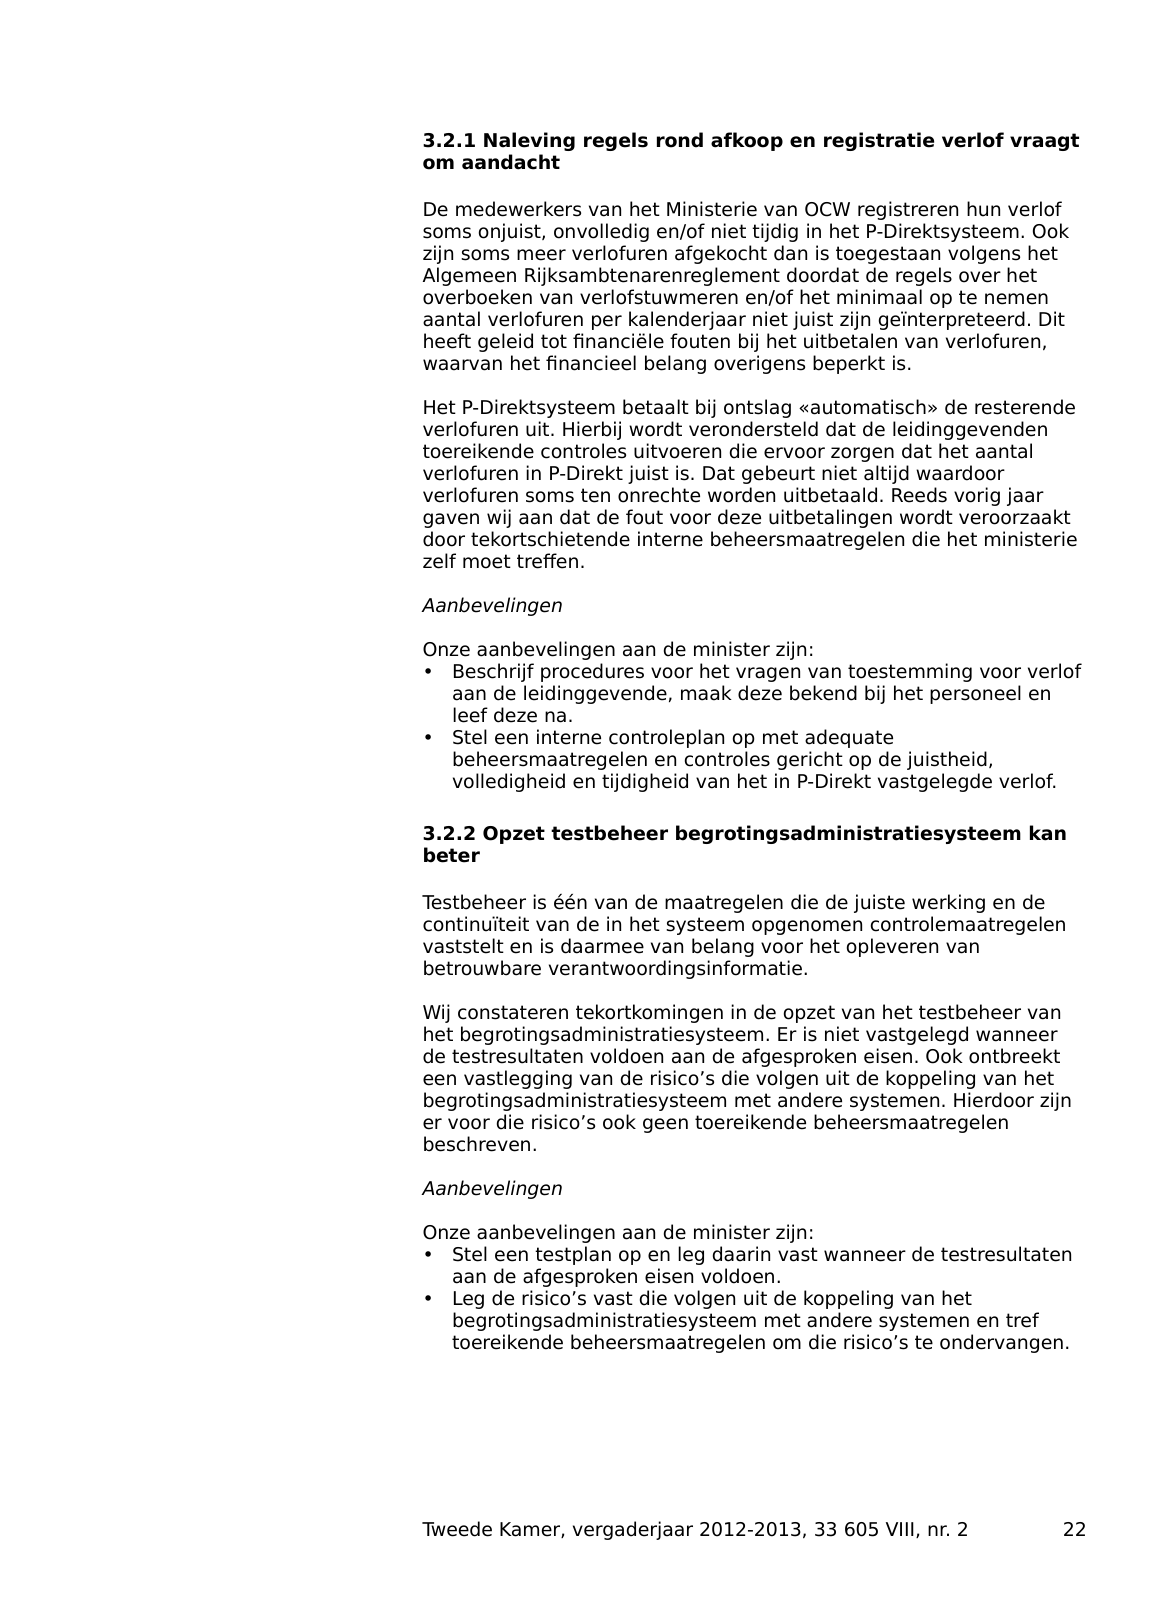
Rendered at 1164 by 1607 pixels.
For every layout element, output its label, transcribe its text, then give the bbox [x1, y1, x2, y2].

subtitle Aanbevelingen [422, 595, 1087, 617]
text Testbeheer is één van de maatregelen die de juiste werking en de continuïteit van de in het systeem opgenomen controlemaatregelen vaststelt en is daarmee van belang voor het opleveren van betrouwbare verantwoordingsinformatie. [422, 892, 1087, 980]
text Het P-Direktsysteem betaalt bij ontslag «automatisch» de resterende verlofuren uit. Hierbij wordt verondersteld dat de leidinggevenden toereikende controles uitvoeren die ervoor zorgen dat het aantal verlofuren in P-Direkt juist is. Dat gebeurt niet altijd waardoor verlofuren soms ten onrechte worden uitbetaald. Reeds vorig jaar gaven wij aan dat de fout voor deze uitbetalingen wordt veroorzaakt door tekortschietende interne beheersmaatregelen die het ministerie zelf moet treffen. [422, 397, 1087, 573]
text • Beschrijf procedures voor het vragen van toestemming voor verlof aan de leidinggevende, maak deze bekend bij het personeel en leef deze na. [422, 661, 1087, 727]
text • Stel een testplan op en leg daarin vast wanneer de testresultaten aan de afgesproken eisen voldoen. [422, 1244, 1087, 1288]
subtitle Aanbevelingen [422, 1178, 1087, 1200]
text Onze aanbevelingen aan de minister zijn: [422, 639, 1087, 661]
text Wij constateren tekortkomingen in de opzet van het testbeheer van het begrotingsadministratiesysteem. Er is niet vastgelegd wanneer de testresultaten voldoen aan de afgesproken eisen. Ook ontbreekt een vastlegging van de risico’s die volgen uit de koppeling van het begrotingsadministratiesysteem met andere systemen. Hierdoor zijn er voor die risico’s ook geen toereikende beheersmaatregelen beschreven. [422, 1002, 1087, 1156]
text • Leg de risico’s vast die volgen uit de koppeling van het begrotingsadministratiesysteem met andere systemen en tref toereikende beheersmaatregelen om die risico’s te ondervangen. [422, 1288, 1087, 1354]
text • Stel een interne controleplan op met adequate beheersmaatregelen en controles gericht op de juistheid, volledigheid en tijdigheid van het in P-Direkt vastgelegde verlof. [422, 727, 1087, 793]
text Onze aanbevelingen aan de minister zijn: [422, 1222, 1087, 1244]
text De medewerkers van het Ministerie van OCW registreren hun verlof soms onjuist, onvolledig en/of niet tijdig in het P-Direktsysteem. Ook zijn soms meer verlofuren afgekocht dan is toegestaan volgens het Algemeen Rijksambtenarenreglement doordat de regels over het overboeken van verlofstuwmeren en/of het minimaal op te nemen aantal verlofuren per kalenderjaar niet juist zijn geïnterpreteerd. Dit heeft geleid tot financiële fouten bij het uitbetalen van verlofuren, waarvan het financieel belang overigens beperkt is. [422, 199, 1087, 375]
subtitle 3.2.2 Opzet testbeheer begrotingsadministratiesysteem kan beter [422, 823, 1087, 867]
subtitle 3.2.1 Naleving regels rond afkoop en registratie verlof vraagt om aandacht [422, 130, 1087, 174]
